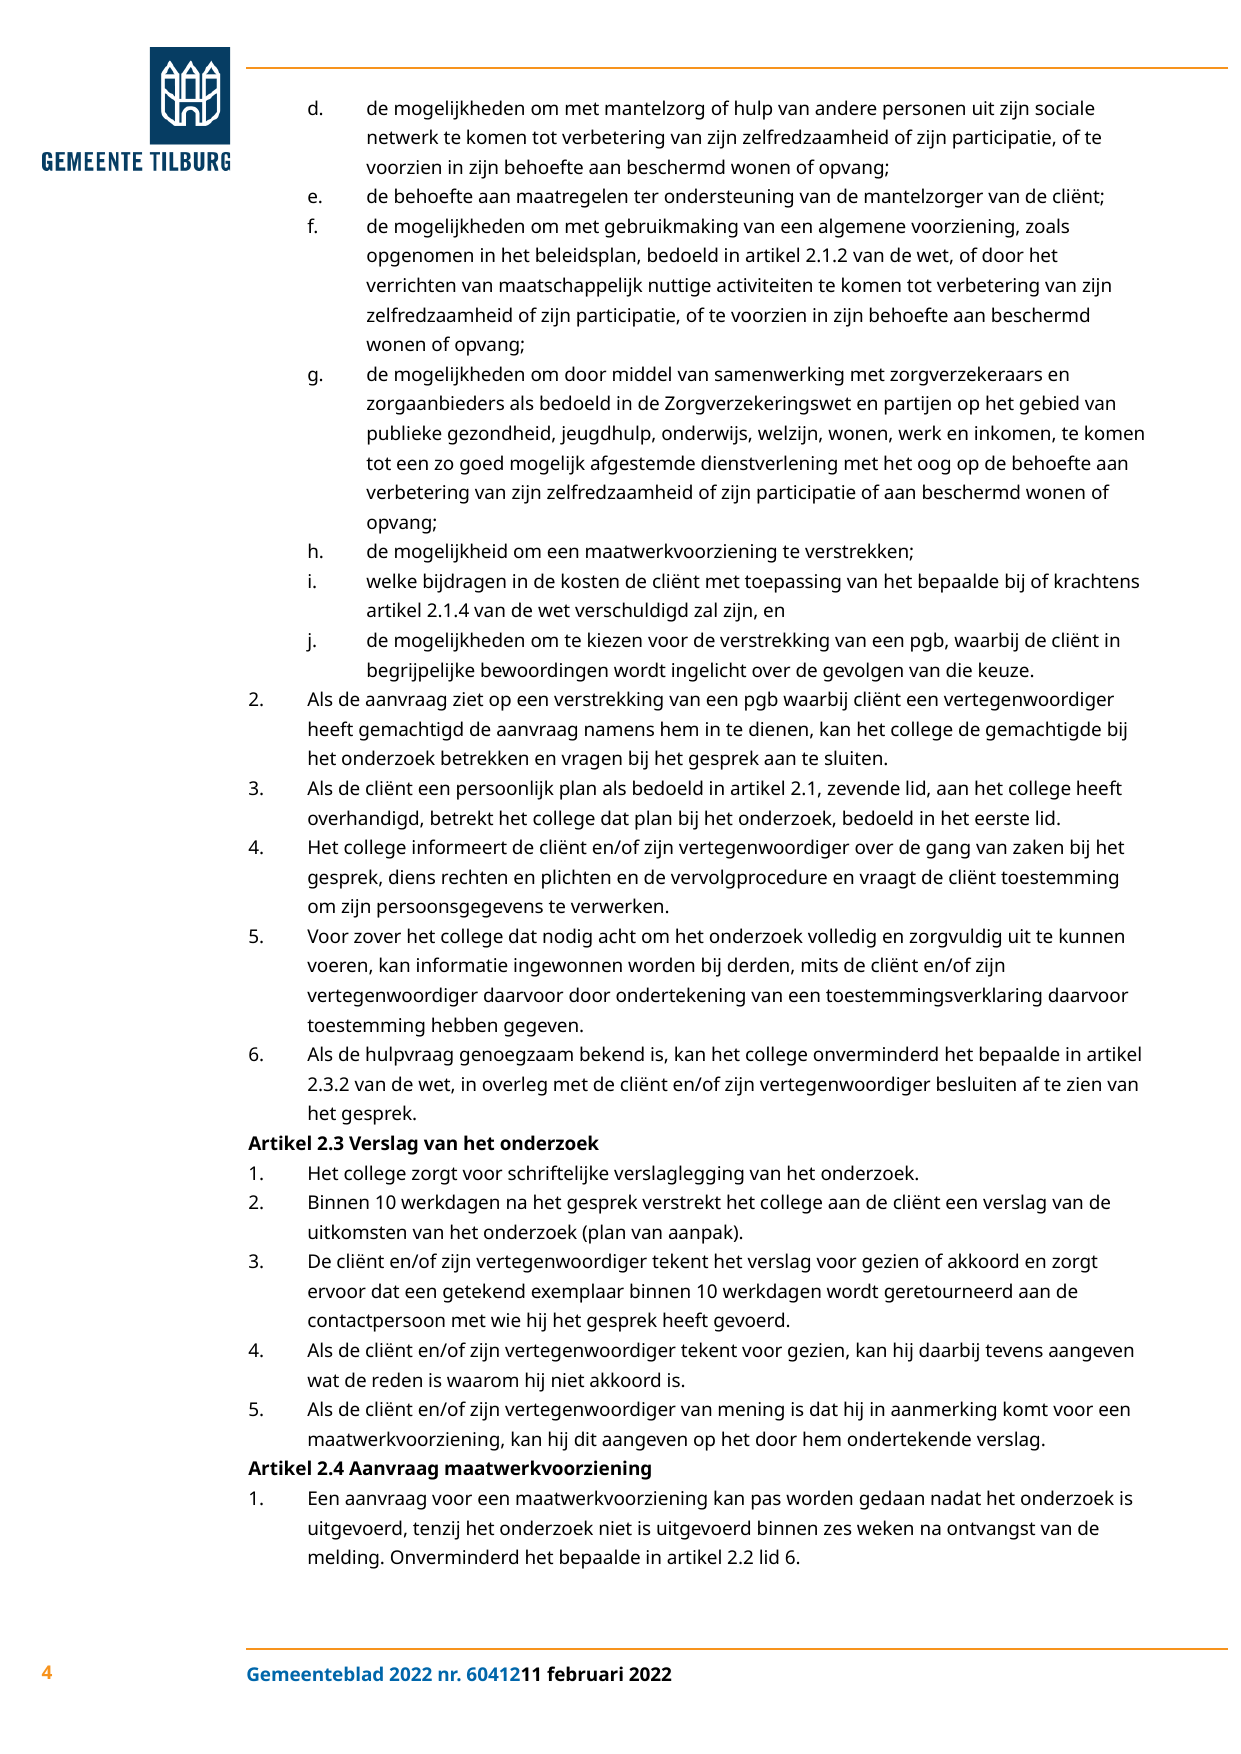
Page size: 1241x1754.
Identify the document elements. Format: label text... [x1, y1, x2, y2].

list de behoefte aan maatregelen ter ondersteuning van de mantelzorger van de cliënt; [307, 183, 1152, 209]
list Als de hulpvraag genoegzaam bekend is, kan het college onverminderd het bepaalde in artikel 2.3.2 van de wet, in overleg met de cliënt en/of zijn vertegenwoordiger besluiten af te zien van het gesprek. [248, 1041, 1152, 1126]
list welke bijdragen in de kosten de cliënt met toepassing van het bepaalde bij of krachtens artikel 2.1.4 van de wet verschuldigd zal zijn, en [307, 568, 1152, 623]
list Als de cliënt en/of zijn vertegenwoordiger tekent voor gezien, kan hij daarbij tevens aangeven wat de reden is waarom hij niet akkoord is. [248, 1337, 1152, 1393]
list Het college zorgt voor schriftelijke verslaglegging van het onderzoek. [248, 1160, 1152, 1186]
list De cliënt en/of zijn vertegenwoordiger tekent het verslag voor gezien of akkoord en zorgt ervoor dat een getekend exemplaar binnen 10 werkdagen wordt geretourneerd aan de contactpersoon met wie hij het gesprek heeft gevoerd. [248, 1248, 1152, 1333]
list Voor zover het college dat nodig acht om het onderzoek volledig en zorgvuldig uit te kunnen voeren, kan informatie ingewonnen worden bij derden, mits de cliënt en/of zijn vertegenwoordiger daarvoor door ondertekening van een toestemmingsverklaring daarvoor toestemming hebben gegeven. [248, 923, 1152, 1038]
picture [41, 47, 231, 172]
list Binnen 10 werkdagen na het gesprek verstrekt het college aan de cliënt een verslag van de uitkomsten van het onderzoek (plan van aanpak). [248, 1189, 1152, 1245]
list de mogelijkheden om met gebruikmaking van een algemene voorziening, zoals opgenomen in het beleidsplan, bedoeld in artikel 2.1.2 van de wet, of door het verrichten van maatschappelijk nuttige activiteiten te komen tot verbetering van zijn zelfredzaamheid of zijn participatie, of te voorzien in zijn behoefte aan beschermd wonen of opvang; [307, 213, 1152, 357]
list de mogelijkheden om door middel van samenwerking met zorgverzekeraars en zorgaanbieders als bedoeld in de Zorgverzekeringswet en partijen op het gebied van publieke gezondheid, jeugdhulp, onderwijs, welzijn, wonen, werk en inkomen, te komen tot een zo goed mogelijk afgestemde dienstverlening met het oog op de behoefte aan verbetering van zijn zelfredzaamheid of zijn participatie of aan beschermd wonen of opvang; [307, 361, 1152, 535]
list de mogelijkheden om met mantelzorg of hulp van andere personen uit zijn sociale netwerk te komen tot verbetering van zijn zelfredzaamheid of zijn participatie, of te voorzien in zijn behoefte aan beschermd wonen of opvang; [307, 95, 1152, 180]
list Een aanvraag voor een maatwerkvoorziening kan pas worden gedaan nadat het onderzoek is uitgevoerd, tenzij het onderzoek niet is uitgevoerd binnen zes weken na ontvangst van de melding. Onverminderd het bepaalde in artikel 2.2 lid 6. [248, 1485, 1152, 1570]
list Als de cliënt en/of zijn vertegenwoordiger van mening is dat hij in aanmerking komt voor een maatwerkvoorziening, kan hij dit aangeven op het door hem ondertekende verslag. [248, 1396, 1152, 1452]
list de mogelijkheid om een maatwerkvoorziening te verstrekken; [307, 538, 1152, 564]
list Als de cliënt een persoonlijk plan als bedoeld in artikel 2.1, zevende lid, aan het college heeft overhandigd, betrekt het college dat plan bij het onderzoek, bedoeld in het eerste lid. [248, 775, 1152, 831]
text Artikel 2.3 Verslag van het onderzoek [248, 1130, 1152, 1156]
list de mogelijkheden om te kiezen voor de verstrekking van een pgb, waarbij de cliënt in begrijpelijke bewoordingen wordt ingelicht over de gevolgen van die keuze. [307, 627, 1152, 683]
text Artikel 2.4 Aanvraag maatwerkvoorziening [248, 1456, 1152, 1481]
list Het college informeert de cliënt en/of zijn vertegenwoordiger over de gang van zaken bij het gesprek, diens rechten en plichten en de vervolgprocedure en vraagt de cliënt toestemming om zijn persoonsgegevens te verwerken. [248, 834, 1152, 919]
list Als de aanvraag ziet op een verstrekking van een pgb waarbij cliënt een vertegenwoordiger heeft gemachtigd de aanvraag namens hem in te dienen, kan het college de gemachtigde bij het onderzoek betrekken en vragen bij het gesprek aan te sluiten. [248, 686, 1152, 771]
